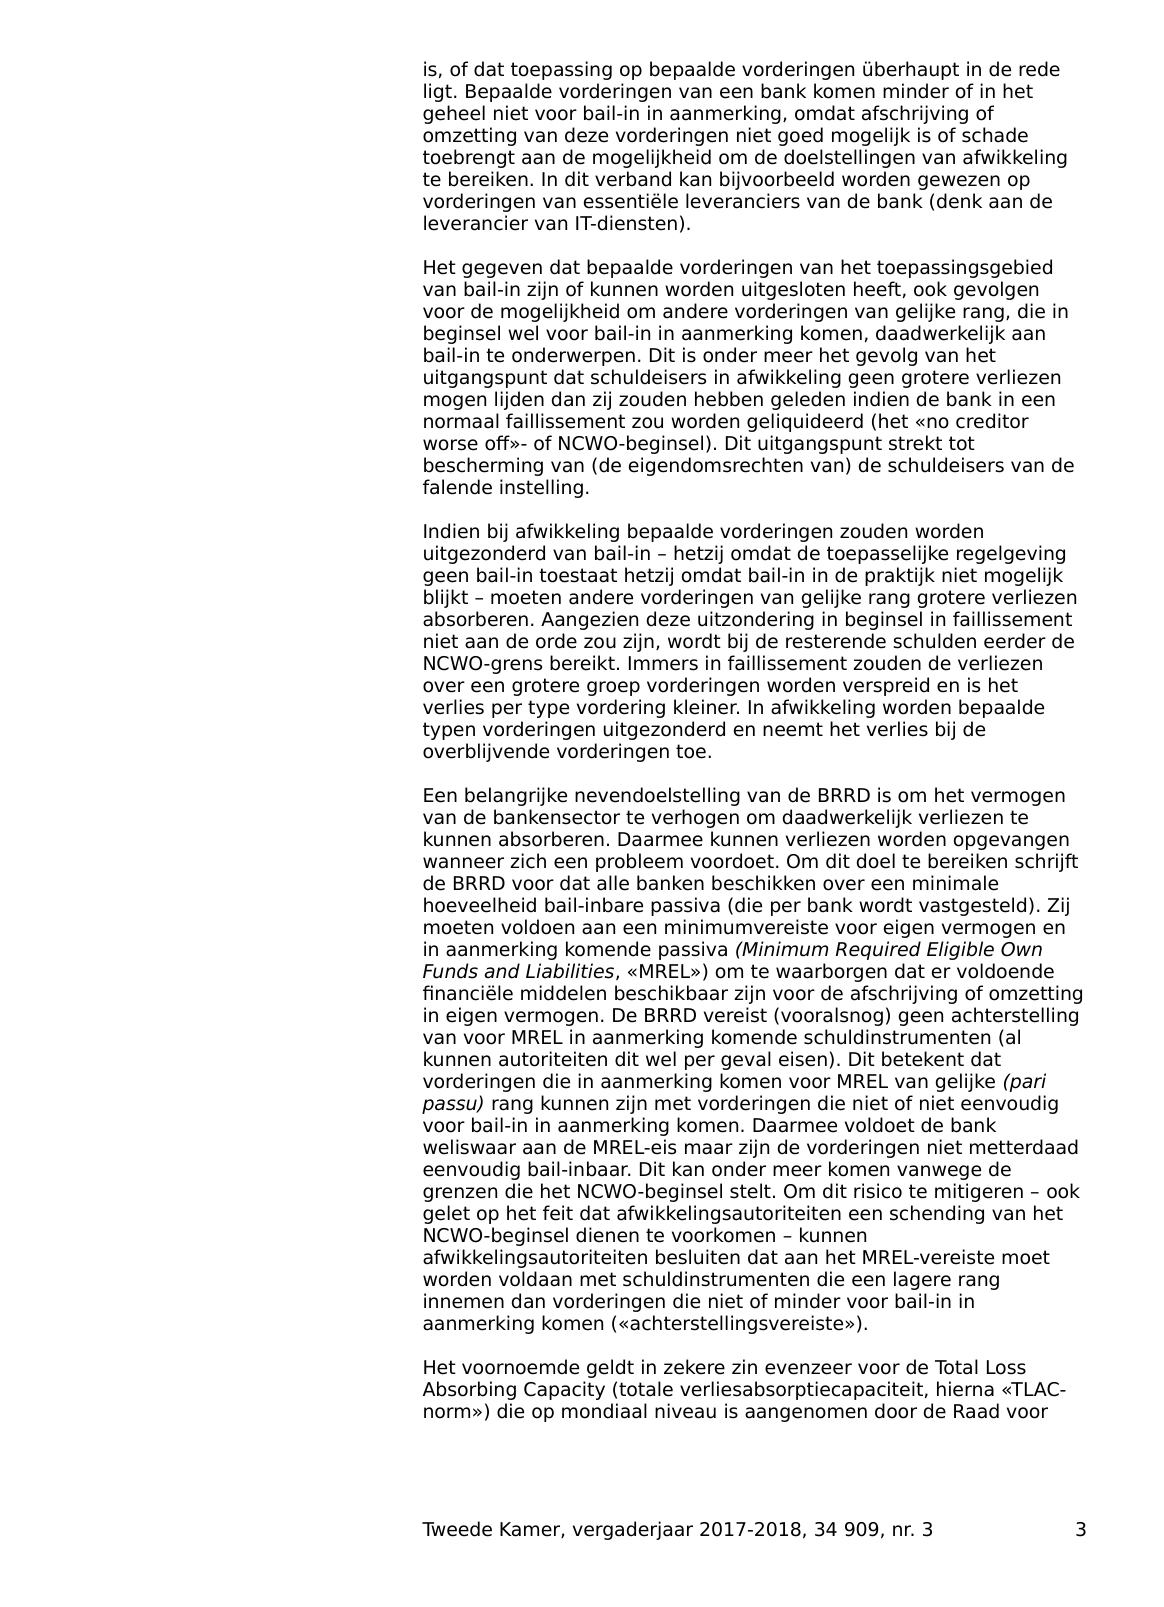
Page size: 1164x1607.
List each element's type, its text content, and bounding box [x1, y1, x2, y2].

text Een belangrijke nevendoelstelling van de BRRD is om het vermogen van de bankensector te verhogen om daadwerkelijk verliezen te kunnen absorberen. Daarmee kunnen verliezen worden opgevangen wanneer zich een probleem voordoet. Om dit doel te bereiken schrijft de BRRD voor dat alle banken beschikken over een minimale hoeveelheid bail-inbare passiva (die per bank wordt vastgesteld). Zij moeten voldoen aan een minimumvereiste voor eigen vermogen en in aanmerking komende passiva (Minimum Required Eligible Own Funds and Liabilities, «MREL») om te waarborgen dat er voldoende financiële middelen beschikbaar zijn voor de afschrijving of omzetting in eigen vermogen. De BRRD vereist (vooralsnog) geen achterstelling van voor MREL in aanmerking komende schuldinstrumenten (al kunnen autoriteiten dit wel per geval eisen). Dit betekent dat vorderingen die in aanmerking komen voor MREL van gelijke (pari passu) rang kunnen zijn met vorderingen die niet of niet eenvoudig voor bail-in in aanmerking komen. Daarmee voldoet de bank weliswaar aan de MREL-eis maar zijn de vorderingen niet metterdaad eenvoudig bail-inbaar. Dit kan onder meer komen vanwege de grenzen die het NCWO-beginsel stelt. Om dit risico te mitigeren – ook gelet op het feit dat afwikkelingsautoriteiten een schending van het NCWO-beginsel dienen te voorkomen – kunnen afwikkelingsautoriteiten besluiten dat aan het MREL-vereiste moet worden voldaan met schuldinstrumenten die een lagere rang innemen dan vorderingen die niet of minder voor bail-in in aanmerking komen («achterstellingsvereiste»). [422, 785, 1087, 1334]
text Indien bij afwikkeling bepaalde vorderingen zouden worden uitgezonderd van bail-in – hetzij omdat de toepasselijke regelgeving geen bail-in toestaat hetzij omdat bail-in in de praktijk niet mogelijk blijkt – moeten andere vorderingen van gelijke rang grotere verliezen absorberen. Aangezien deze uitzondering in beginsel in faillissement niet aan de orde zou zijn, wordt bij de resterende schulden eerder de NCWO-grens bereikt. Immers in faillissement zouden de verliezen over een grotere groep vorderingen worden verspreid en is het verlies per type vordering kleiner. In afwikkeling worden bepaalde typen vorderingen uitgezonderd en neemt het verlies bij de overblijvende vorderingen toe. [422, 521, 1087, 763]
text Het gegeven dat bepaalde vorderingen van het toepassingsgebied van bail-in zijn of kunnen worden uitgesloten heeft, ook gevolgen voor de mogelijkheid om andere vorderingen van gelijke rang, die in beginsel wel voor bail-in in aanmerking komen, daadwerkelijk aan bail-in te onderwerpen. Dit is onder meer het gevolg van het uitgangspunt dat schuldeisers in afwikkeling geen grotere verliezen mogen lijden dan zij zouden hebben geleden indien de bank in een normaal faillissement zou worden geliquideerd (het «no creditor worse off»- of NCWO-beginsel). Dit uitgangspunt strekt tot bescherming van (de eigendomsrechten van) de schuldeisers van de falende instelling. [422, 257, 1087, 499]
text Het voornoemde geldt in zekere zin evenzeer voor de Total Loss Absorbing Capacity (totale verliesabsorptiecapaciteit, hierna «TLAC-norm») die op mondiaal niveau is aangenomen door de Raad voor [422, 1357, 1087, 1423]
text is, of dat toepassing op bepaalde vorderingen überhaupt in de rede ligt. Bepaalde vorderingen van een bank komen minder of in het geheel niet voor bail-in in aanmerking, omdat afschrijving of omzetting van deze vorderingen niet goed mogelijk is of schade toebrengt aan de mogelijkheid om de doelstellingen van afwikkeling te bereiken. In dit verband kan bijvoorbeeld worden gewezen op vorderingen van essentiële leveranciers van de bank (denk aan de leverancier van IT-diensten). [422, 59, 1087, 235]
